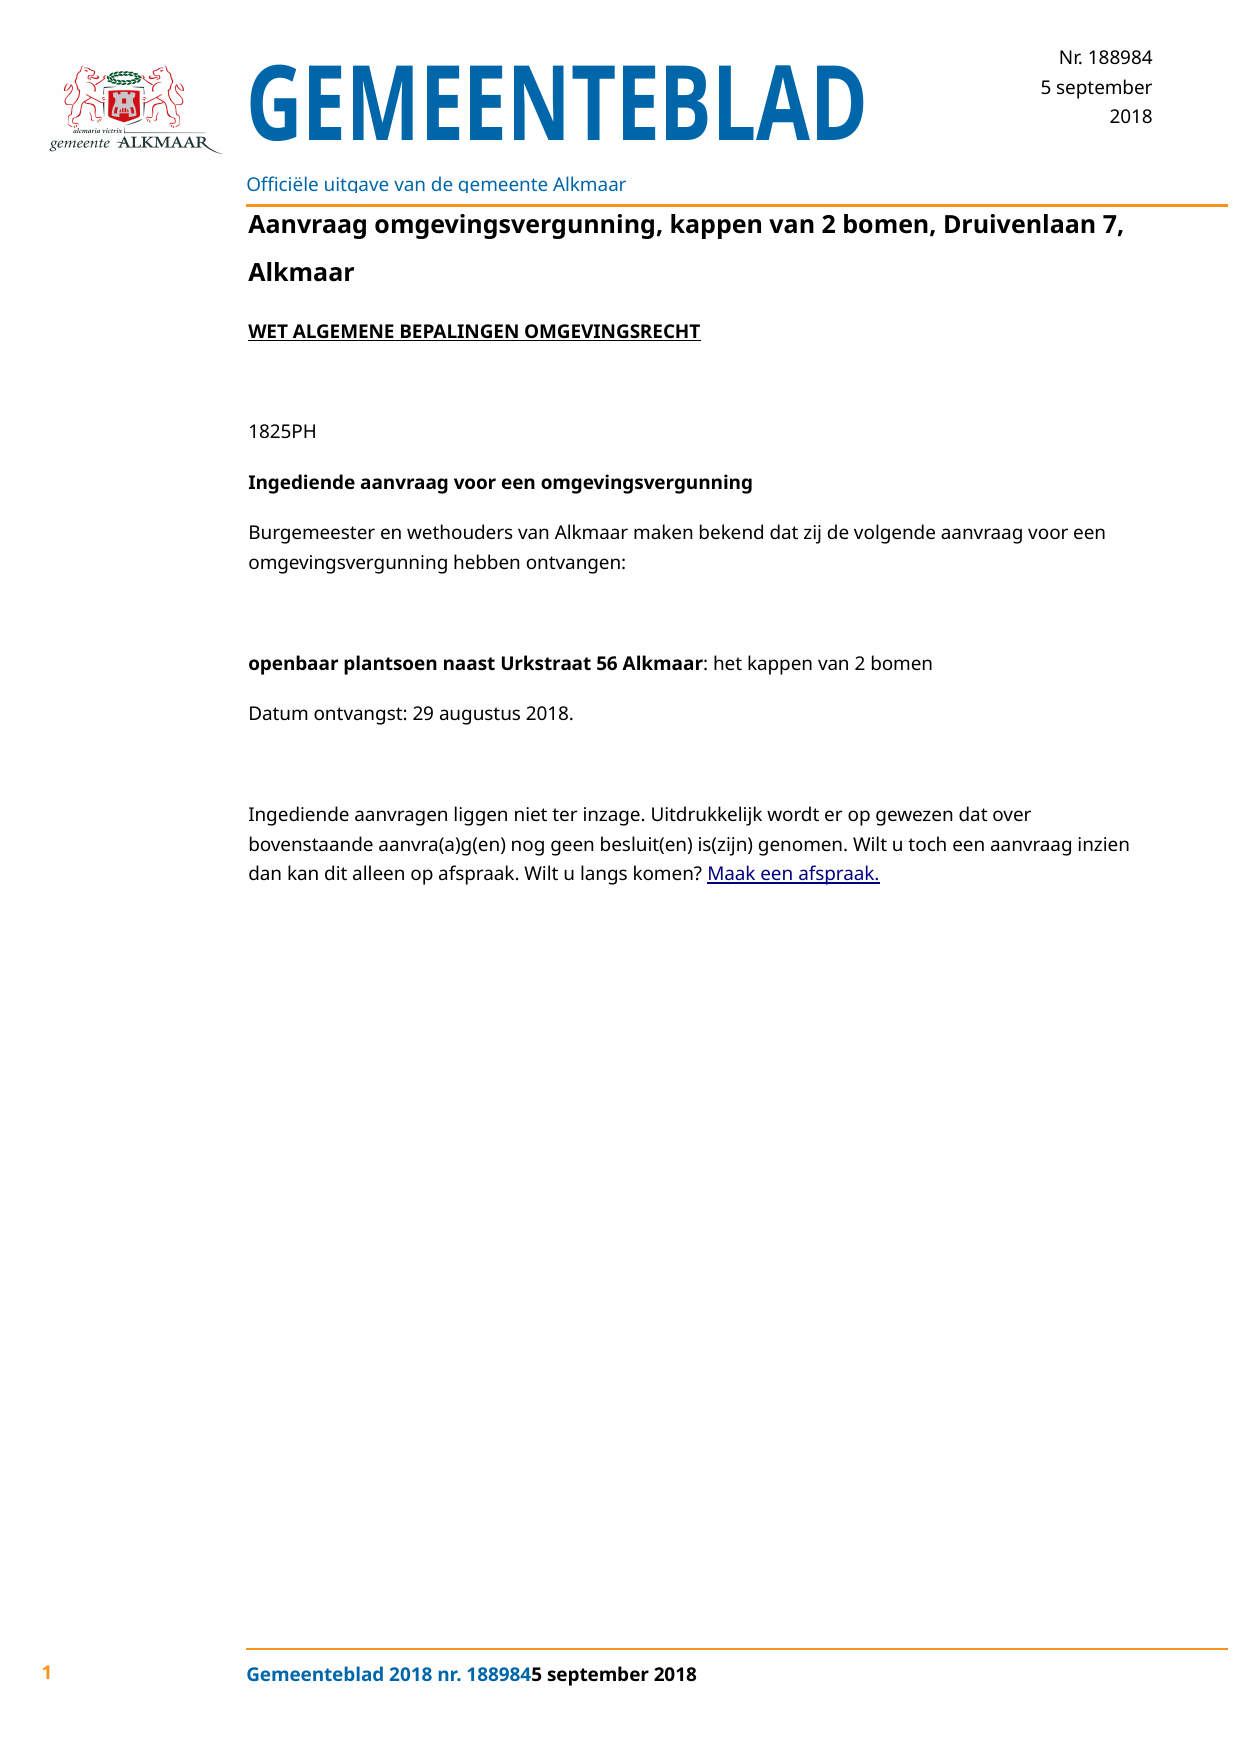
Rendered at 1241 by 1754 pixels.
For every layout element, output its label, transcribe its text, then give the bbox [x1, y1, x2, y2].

text openbaar plantsoen naast Urkstraat 56 Alkmaar: het kappen van 2 bomen [248, 650, 1152, 676]
text 1825PH [248, 419, 1152, 444]
text Burgemeester en wethouders van Alkmaar maken bekend dat zij de volgende aanvraag voor een omgevingsvergunning hebben ontvangen: [248, 519, 1152, 575]
text Ingediende aanvraag voor een omgevingsvergunning [248, 469, 1152, 495]
picture [41, 47, 231, 172]
text Datum ontvangst: 29 augustus 2018. [248, 700, 1152, 726]
text Ingediende aanvragen liggen niet ter inzage. Uitdrukkelijk wordt er op gewezen dat over bovenstaande aanvra(a)g(en) nog geen besluit(en) is(zijn) genomen. Wilt u toch een aanvraag inzien dan kan dit alleen op afspraak. Wilt u langs komen? Maak een afspraak. [248, 801, 1152, 886]
text Aanvraag omgevingsvergunning, kappen van 2 bomen, Druivenlaan 7, Alkmaar [248, 207, 1152, 288]
text WET ALGEMENE BEPALINGEN OMGEVINGSRECHT [248, 318, 1152, 344]
